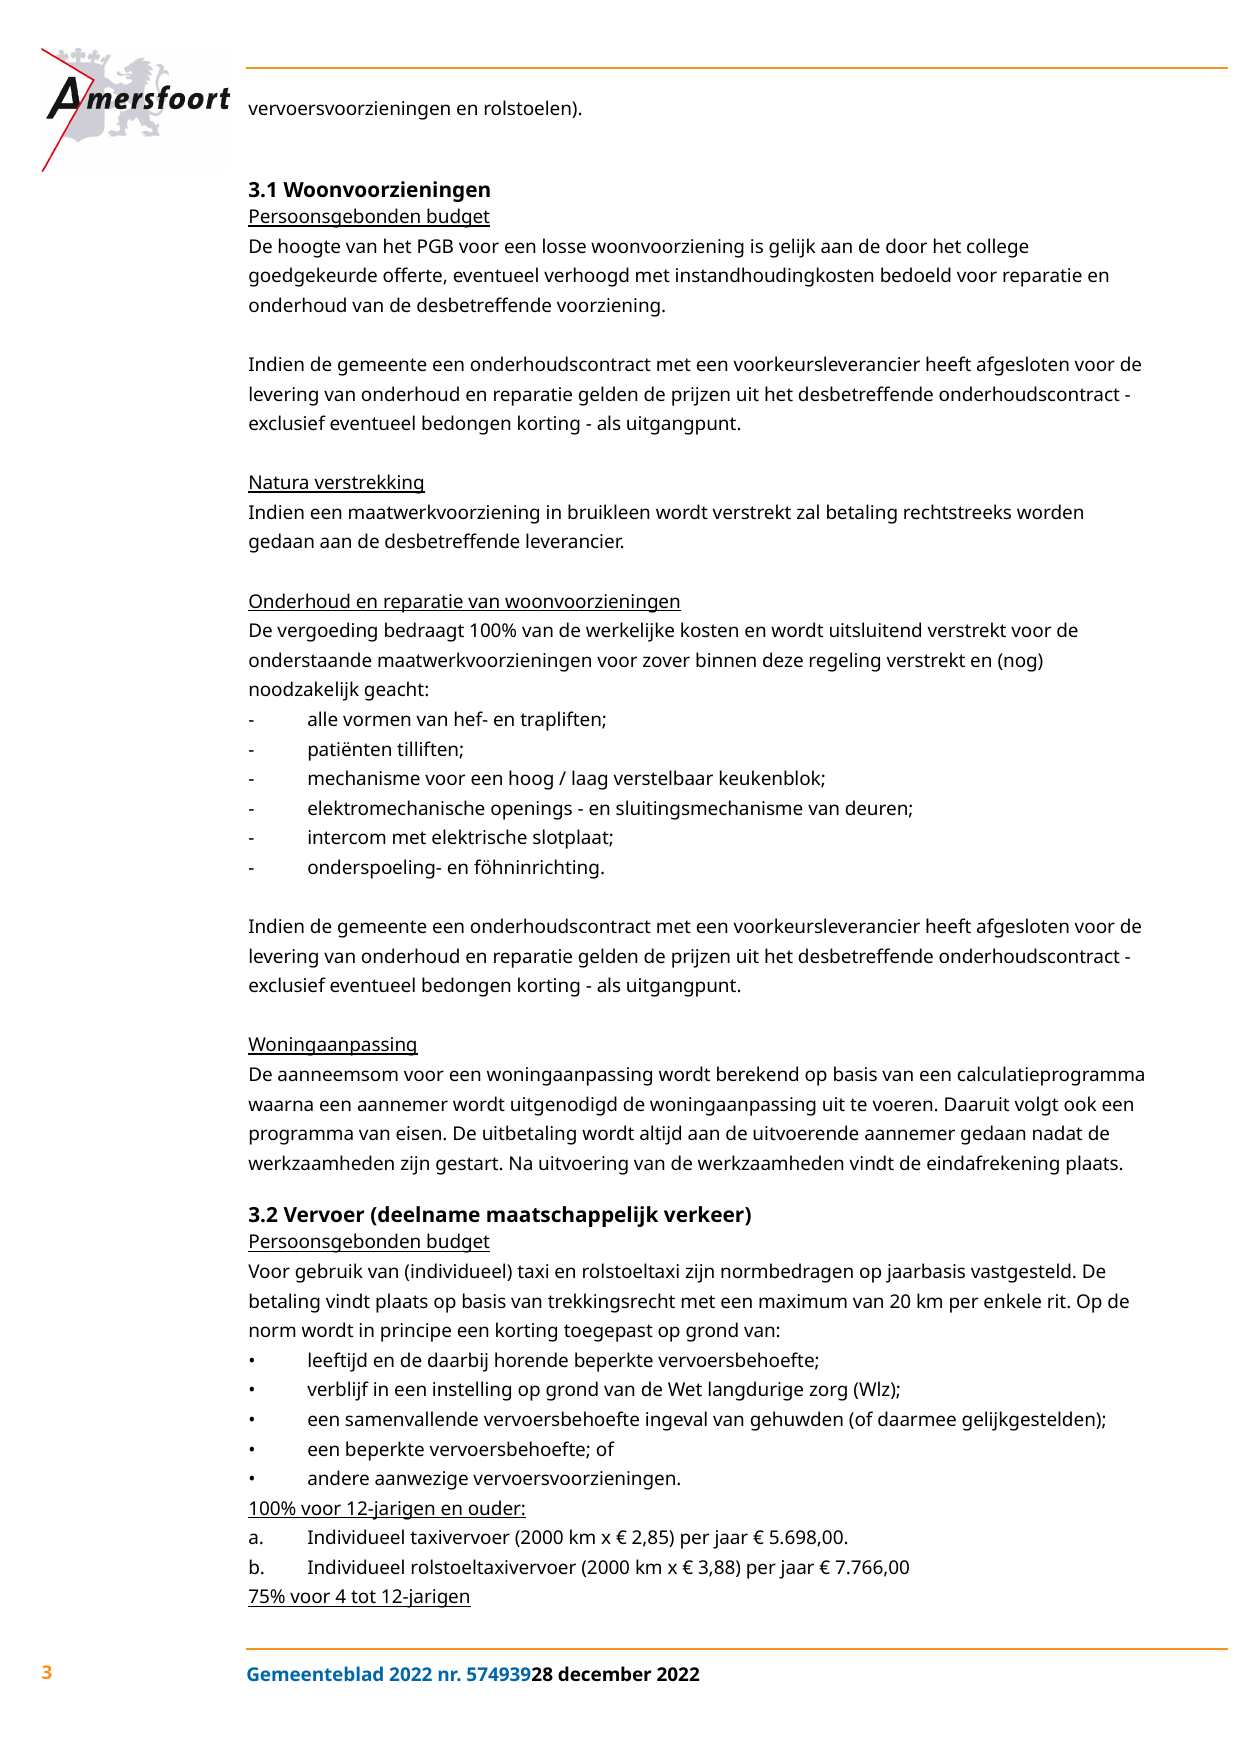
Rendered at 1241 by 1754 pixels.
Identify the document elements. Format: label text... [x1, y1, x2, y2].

text Persoonsgebonden budget [248, 1229, 1152, 1254]
list onderspoeling- en föhninrichting. [248, 854, 1152, 880]
list een beperkte vervoersbehoefte; of [248, 1436, 1152, 1462]
list elektromechanische openings - en sluitingsmechanisme van deuren; [248, 795, 1152, 821]
list verblijf in een instelling op grond van de Wet langdurige zorg (Wlz); [248, 1377, 1152, 1402]
text De aanneemsom voor een woningaanpassing wordt berekend op basis van een calculatieprogramma waarna een aannemer wordt uitgenodigd de woningaanpassing uit te voeren. Daaruit volgt ook een programma van eisen. De uitbetaling wordt altijd aan de uitvoerende aannemer gedaan nadat de werkzaamheden zijn gestart. Na uitvoering van de werkzaamheden vindt de eindafrekening plaats. [248, 1061, 1152, 1176]
list Individueel rolstoeltaxivervoer (2000 km x € 3,88) per jaar € 7.766,00 [248, 1554, 1152, 1580]
text 100% voor 12-jarigen en ouder: [248, 1495, 1152, 1521]
text Voor gebruik van (individueel) taxi en rolstoeltaxi zijn normbedragen op jaarbasis vastgesteld. De betaling vindt plaats op basis van trekkingsrecht met een maximum van 20 km per enkele rit. Op de norm wordt in principe een korting toegepast op grond van: [248, 1258, 1152, 1343]
list een samenvallende vervoersbehoefte ingeval van gehuwden (of daarmee gelijkgestelden); [248, 1406, 1152, 1432]
list intercom met elektrische slotplaat; [248, 824, 1152, 850]
text 75% voor 4 tot 12-jarigen [248, 1584, 1152, 1609]
text 3.1 Woonvoorzieningen [248, 175, 1152, 203]
list mechanisme voor een hoog / laag verstelbaar keukenblok; [248, 765, 1152, 791]
text De hoogte van het PGB voor een losse woonvoorziening is gelijk aan de door het college goedgekeurde offerte, eventueel verhoogd met instandhoudingkosten bedoeld voor reparatie en onderhoud van de desbetreffende voorziening. [248, 233, 1152, 318]
text Indien de gemeente een onderhoudscontract met een voorkeursleverancier heeft afgesloten voor de levering van onderhoud en reparatie gelden de prijzen uit het desbetreffende onderhoudscontract - exclusief eventueel bedongen korting - als uitgangpunt. [248, 351, 1152, 436]
list alle vormen van hef- en trapliften; [248, 706, 1152, 732]
list leeftijd en de daarbij horende beperkte vervoersbehoefte; [248, 1347, 1152, 1373]
text Woningaanpassing [248, 1032, 1152, 1057]
list patiënten tilliften; [248, 736, 1152, 761]
text Indien een maatwerkvoorziening in bruikleen wordt verstrekt zal betaling rechtstreeks worden gedaan aan de desbetreffende leverancier. [248, 499, 1152, 554]
text Indien de gemeente een onderhoudscontract met een voorkeursleverancier heeft afgesloten voor de levering van onderhoud en reparatie gelden de prijzen uit het desbetreffende onderhoudscontract - exclusief eventueel bedongen korting - als uitgangpunt. [248, 913, 1152, 998]
text Persoonsgebonden budget [248, 203, 1152, 229]
text De vergoeding bedraagt 100% van de werkelijke kosten en wordt uitsluitend verstrekt voor de onderstaande maatwerkvoorzieningen voor zover binnen deze regeling verstrekt en (nog) noodzakelijk geacht: [248, 617, 1152, 702]
text Natura verstrekking [248, 469, 1152, 495]
list andere aanwezige vervoersvoorzieningen. [248, 1465, 1152, 1491]
text 3.2 Vervoer (deelname maatschappelijk verkeer) [248, 1200, 1152, 1229]
list Individueel taxivervoer (2000 km x € 2,85) per jaar € 5.698,00. [248, 1524, 1152, 1550]
text vervoersvoorzieningen en rolstoelen). [248, 95, 1152, 121]
text Onderhoud en reparatie van woonvoorzieningen [248, 588, 1152, 613]
picture [41, 47, 231, 172]
